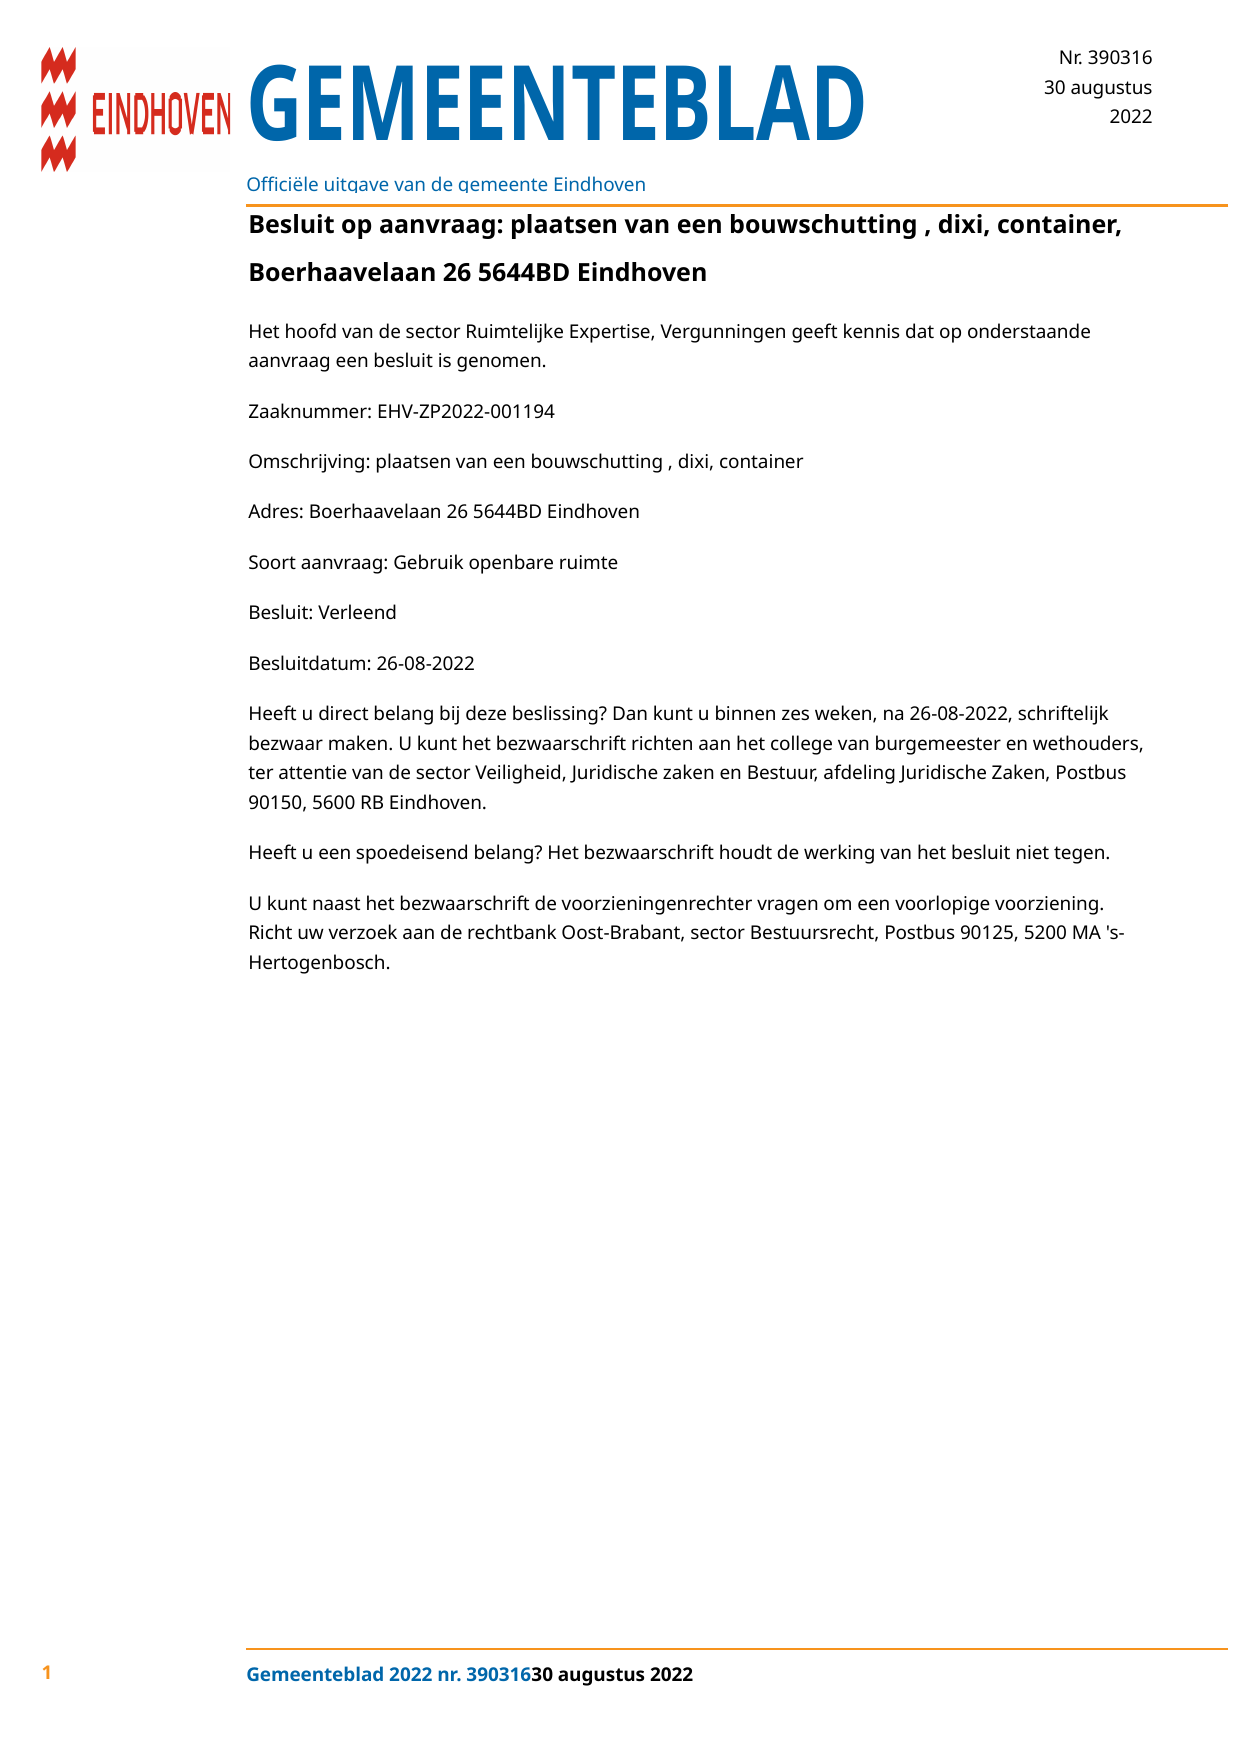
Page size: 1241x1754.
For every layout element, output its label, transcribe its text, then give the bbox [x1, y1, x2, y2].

text U kunt naast het bezwaarschrift de voorzieningenrechter vragen om een voorlopige voorziening. Richt uw verzoek aan de rechtbank Oost-Brabant, sector Bestuursrecht, Postbus 90125, 5200 MA 's-Hertogenbosch. [248, 890, 1152, 975]
text Besluit: Verleend [248, 599, 1152, 625]
text Heeft u direct belang bij deze beslissing? Dan kunt u binnen zes weken, na 26-08-2022, schriftelijk bezwaar maken. U kunt het bezwaarschrift richten aan het college van burgemeester en wethouders, ter attentie van de sector Veiligheid, Juridische zaken en Bestuur, afdeling Juridische Zaken, Postbus 90150, 5600 RB Eindhoven. [248, 700, 1152, 815]
text Soort aanvraag: Gebruik openbare ruimte [248, 549, 1152, 575]
text Besluitdatum: 26-08-2022 [248, 650, 1152, 676]
text Het hoofd van de sector Ruimtelijke Expertise, Vergunningen geeft kennis dat op onderstaande aanvraag een besluit is genomen. [248, 318, 1152, 373]
text Heeft u een spoedeisend belang? Het bezwaarschrift houdt de werking van het besluit niet tegen. [248, 839, 1152, 865]
text Besluit op aanvraag: plaatsen van een bouwschutting , dixi, container, Boerhaavelaan 26 5644BD Eindhoven [248, 207, 1152, 288]
text Omschrijving: plaatsen van een bouwschutting , dixi, container [248, 448, 1152, 474]
text Adres: Boerhaavelaan 26 5644BD Eindhoven [248, 499, 1152, 524]
picture [41, 47, 231, 172]
text Zaaknummer: EHV-ZP2022-001194 [248, 398, 1152, 424]
